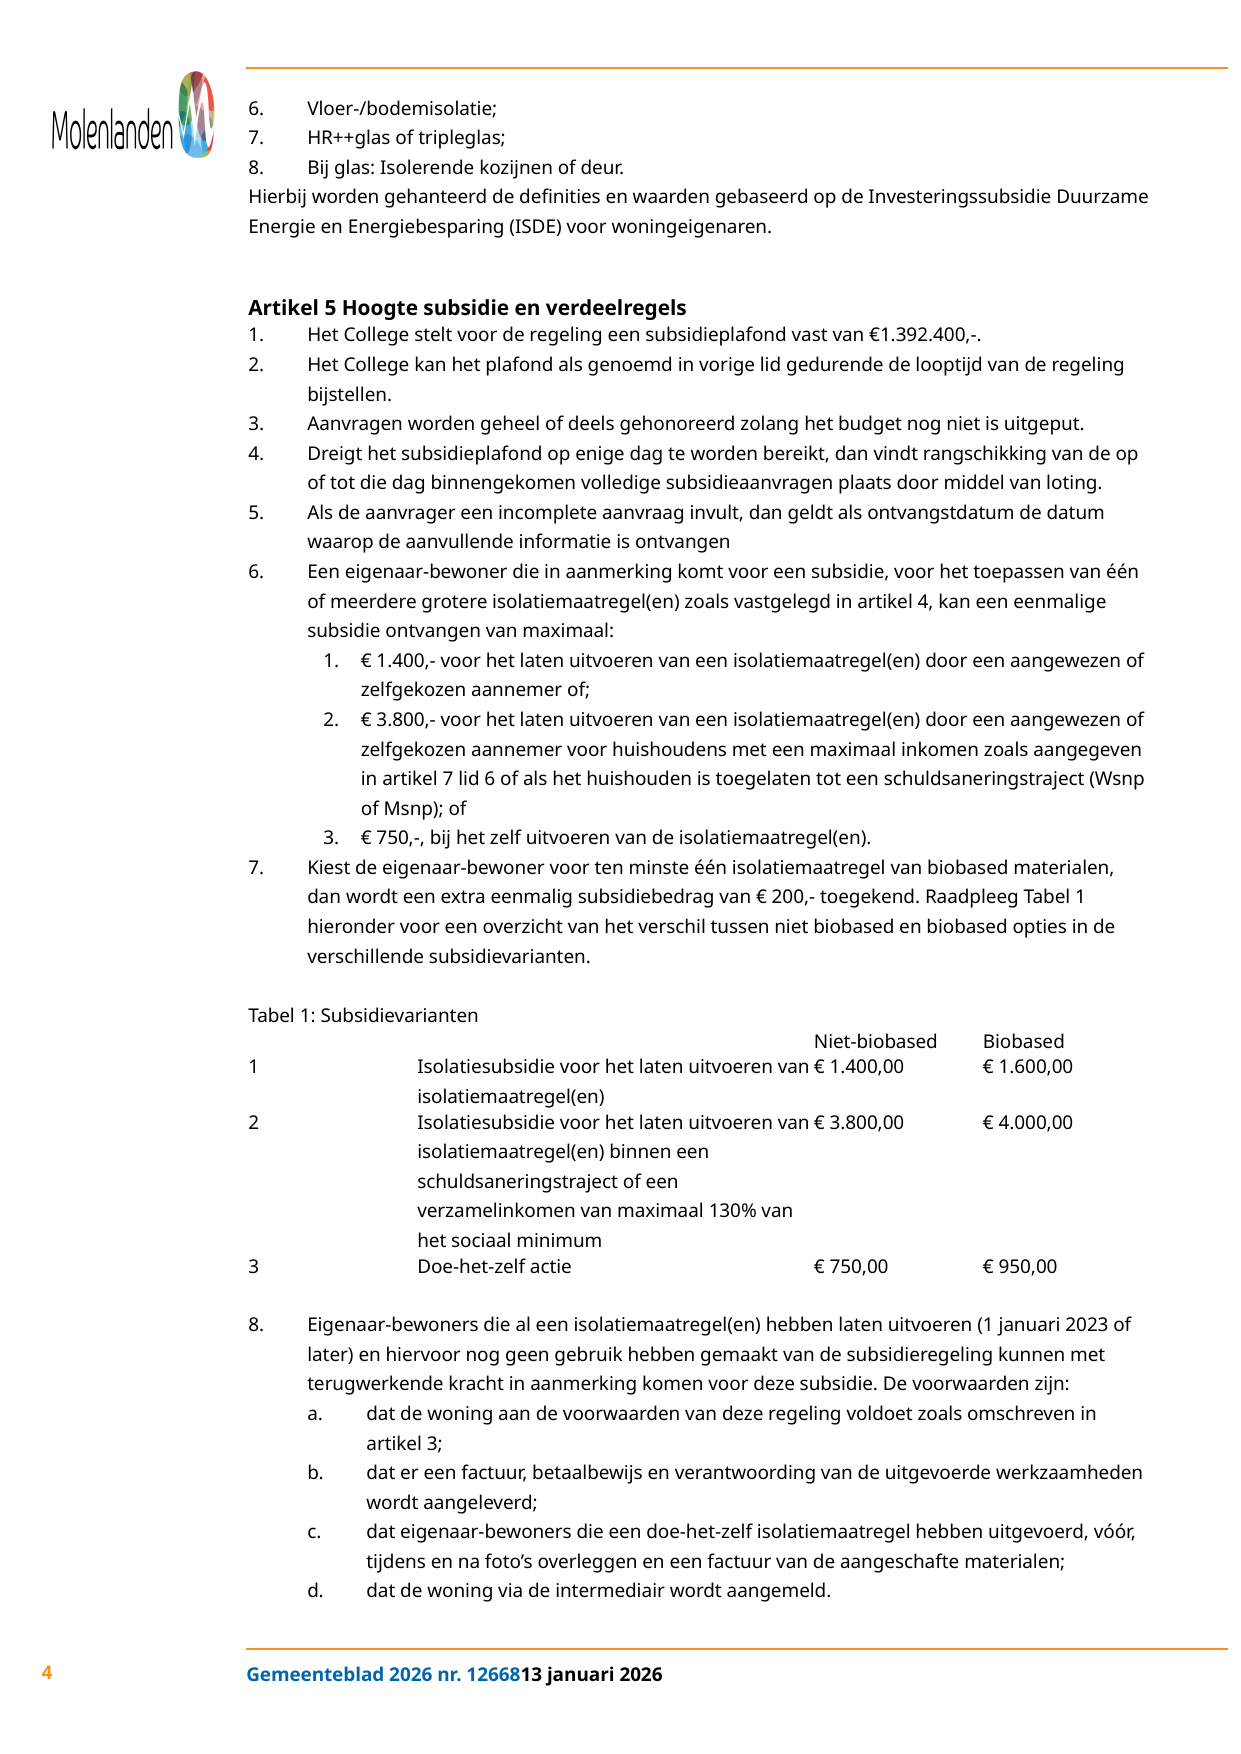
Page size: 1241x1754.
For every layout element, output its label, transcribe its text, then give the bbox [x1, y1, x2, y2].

table_cell [248, 1028, 814, 1053]
table_cell € 1.600,00 [983, 1054, 1152, 1109]
table_cell € 3.800,00 [814, 1109, 983, 1253]
text Hierbij worden gehanteerd de definities en waarden gebaseerd op de Investeringssubsidie Duurzame Energie en Energiebesparing (ISDE) voor woningeigenaren. [248, 183, 1152, 239]
list Bij glas: Isolerende kozijnen of deur. [248, 154, 1152, 180]
list dat de woning aan de voorwaarden van deze regeling voldoet zoals omschreven in artikel 3; [307, 1400, 1152, 1456]
table_cell Isolatiesubsidie voor het laten uitvoeren van isolatiemaatregel(en) binnen een schuldsaneringstraject of een verzamelinkomen van maximaal 130% van het sociaal minimum [417, 1109, 814, 1253]
table_cell € 1.400,00 [814, 1054, 983, 1109]
list Vloer-/bodemisolatie; [248, 95, 1152, 121]
table_cell € 950,00 [983, 1253, 1152, 1279]
list Het College kan het plafond als genoemd in vorige lid gedurende de looptijd van de regeling bijstellen. [248, 351, 1152, 406]
list dat de woning via de intermediair wordt aangemeld. [307, 1578, 1152, 1603]
list Als de aanvrager een incomplete aanvraag invult, dan geldt als ontvangstdatum de datum waarop de aanvullende informatie is ontvangen [248, 499, 1152, 554]
list € 750,-, bij het zelf uitvoeren van de isolatiemaatregel(en). [323, 824, 1152, 850]
text Artikel 5 Hoogte subsidie en verdeelregels [248, 293, 1152, 322]
table_cell Biobased [983, 1028, 1152, 1053]
list HR++glas of tripleglas; [248, 124, 1152, 150]
table_cell 2 [248, 1109, 417, 1253]
table_cell Niet-biobased [814, 1028, 983, 1053]
picture [41, 47, 231, 172]
table_cell € 4.000,00 [983, 1109, 1152, 1253]
list Eigenaar-bewoners die al een isolatiemaatregel(en) hebben laten uitvoeren (1 januari 2023 of later) en hiervoor nog geen gebruik hebben gemaakt van de subsidieregeling kunnen met terugwerkende kracht in aanmerking komen voor deze subsidie. De voorwaarden zijn: [248, 1311, 1152, 1396]
list € 3.800,- voor het laten uitvoeren van een isolatiemaatregel(en) door een aangewezen of zelfgekozen aannemer voor huishoudens met een maximaal inkomen zoals aangegeven in artikel 7 lid 6 of als het huishouden is toegelaten tot een schuldsaneringstraject (Wsnp of Msnp); of [323, 706, 1152, 821]
table_cell Doe-het-zelf actie [417, 1253, 814, 1279]
table_header Tabel 1: Subsidievarianten [248, 1002, 1152, 1028]
table_cell Isolatiesubsidie voor het laten uitvoeren van isolatiemaatregel(en) [417, 1054, 814, 1109]
list € 1.400,- voor het laten uitvoeren van een isolatiemaatregel(en) door een aangewezen of zelfgekozen aannemer of; [323, 647, 1152, 702]
list Aanvragen worden geheel of deels gehonoreerd zolang het budget nog niet is uitgeput. [248, 410, 1152, 436]
table_cell € 750,00 [814, 1253, 983, 1279]
table_cell 1 [248, 1054, 417, 1109]
table_cell 3 [248, 1253, 417, 1279]
list Een eigenaar-bewoner die in aanmerking komt voor een subsidie, voor het toepassen van één of meerdere grotere isolatiemaatregel(en) zoals vastgelegd in artikel 4, kan een eenmalige subsidie ontvangen van maximaal: [248, 558, 1152, 643]
list Kiest de eigenaar-bewoner voor ten minste één isolatiemaatregel van biobased materialen, dan wordt een extra eenmalig subsidiebedrag van € 200,- toegekend. Raadpleeg Tabel 1 hieronder voor een overzicht van het verschil tussen niet biobased en biobased opties in de verschillende subsidievarianten. [248, 854, 1152, 968]
list Het College stelt voor de regeling een subsidieplafond vast van €1.392.400,-. [248, 322, 1152, 347]
list Dreigt het subsidieplafond op enige dag te worden bereikt, dan vindt rangschikking van de op of tot die dag binnengekomen volledige subsidieaanvragen plaats door middel van loting. [248, 440, 1152, 495]
list dat er een factuur, betaalbewijs en verantwoording van de uitgevoerde werkzaamheden wordt aangeleverd; [307, 1459, 1152, 1515]
list dat eigenaar-bewoners die een doe-het-zelf isolatiemaatregel hebben uitgevoerd, vóór, tijdens en na foto’s overleggen en een factuur van de aangeschafte materialen; [307, 1518, 1152, 1574]
